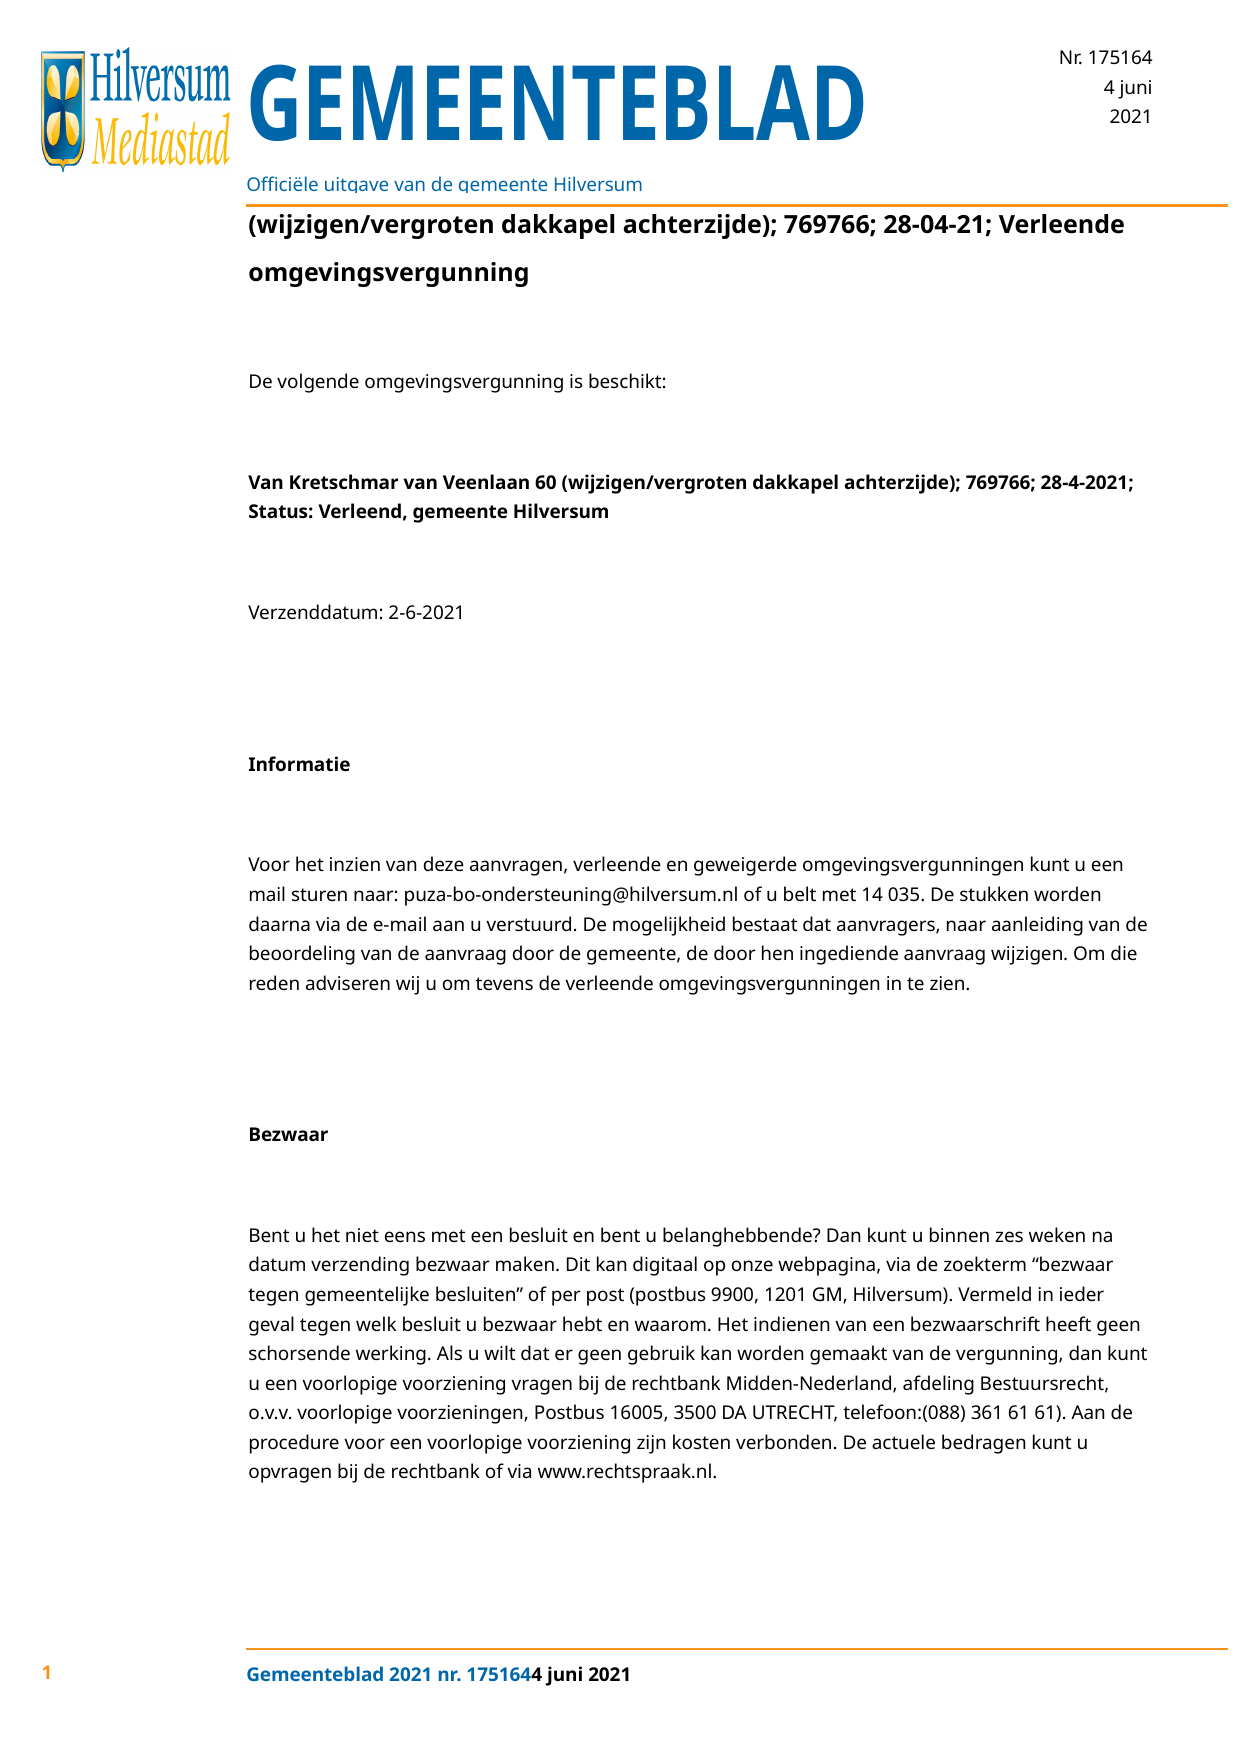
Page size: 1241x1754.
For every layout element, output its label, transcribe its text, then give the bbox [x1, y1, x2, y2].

text Bezwaar [248, 1121, 1152, 1147]
text Informatie [248, 751, 1152, 777]
text De volgende omgevingsvergunning is beschikt: [248, 368, 1152, 394]
picture [41, 47, 231, 172]
text Verzenddatum: 2-6-2021 [248, 599, 1152, 625]
text (wijzigen/vergroten dakkapel achterzijde); 769766; 28-04-21; Verleende omgevingsvergunning [248, 207, 1152, 288]
text Van Kretschmar van Veenlaan 60 (wijzigen/vergroten dakkapel achterzijde); 769766; 28-4-2021; Status: Verleend, gemeente Hilversum [248, 469, 1152, 524]
text Bent u het niet eens met een besluit en bent u belanghebbende? Dan kunt u binnen zes weken na datum verzending bezwaar maken. Dit kan digitaal op onze webpagina, via de zoekterm “bezwaar tegen gemeentelijke besluiten” of per post (postbus 9900, 1201 GM, Hilversum). Vermeld in ieder geval tegen welk besluit u bezwaar hebt en waarom. Het indienen van een bezwaarschrift heeft geen schorsende werking. Als u wilt dat er geen gebruik kan worden gemaakt van de vergunning, dan kunt u een voorlopige voorziening vragen bij de rechtbank Midden-Nederland, afdeling Bestuursrecht, o.v.v. voorlopige voorzieningen, Postbus 16005, 3500 DA UTRECHT, telefoon:(088) 361 61 61). Aan de procedure voor een voorlopige voorziening zijn kosten verbonden. De actuele bedragen kunt u opvragen bij de rechtbank of via www.rechtspraak.nl. [248, 1222, 1152, 1484]
text Voor het inzien van deze aanvragen, verleende en geweigerde omgevingsvergunningen kunt u een mail sturen naar: puza-bo-ondersteuning@hilversum.nl of u belt met 14 035. De stukken worden daarna via de e-mail aan u verstuurd. De mogelijkheid bestaat dat aanvragers, naar aanleiding van de beoordeling van de aanvraag door de gemeente, de door hen ingediende aanvraag wijzigen. Om die reden adviseren wij u om tevens de verleende omgevingsvergunningen in te zien. [248, 852, 1152, 996]
